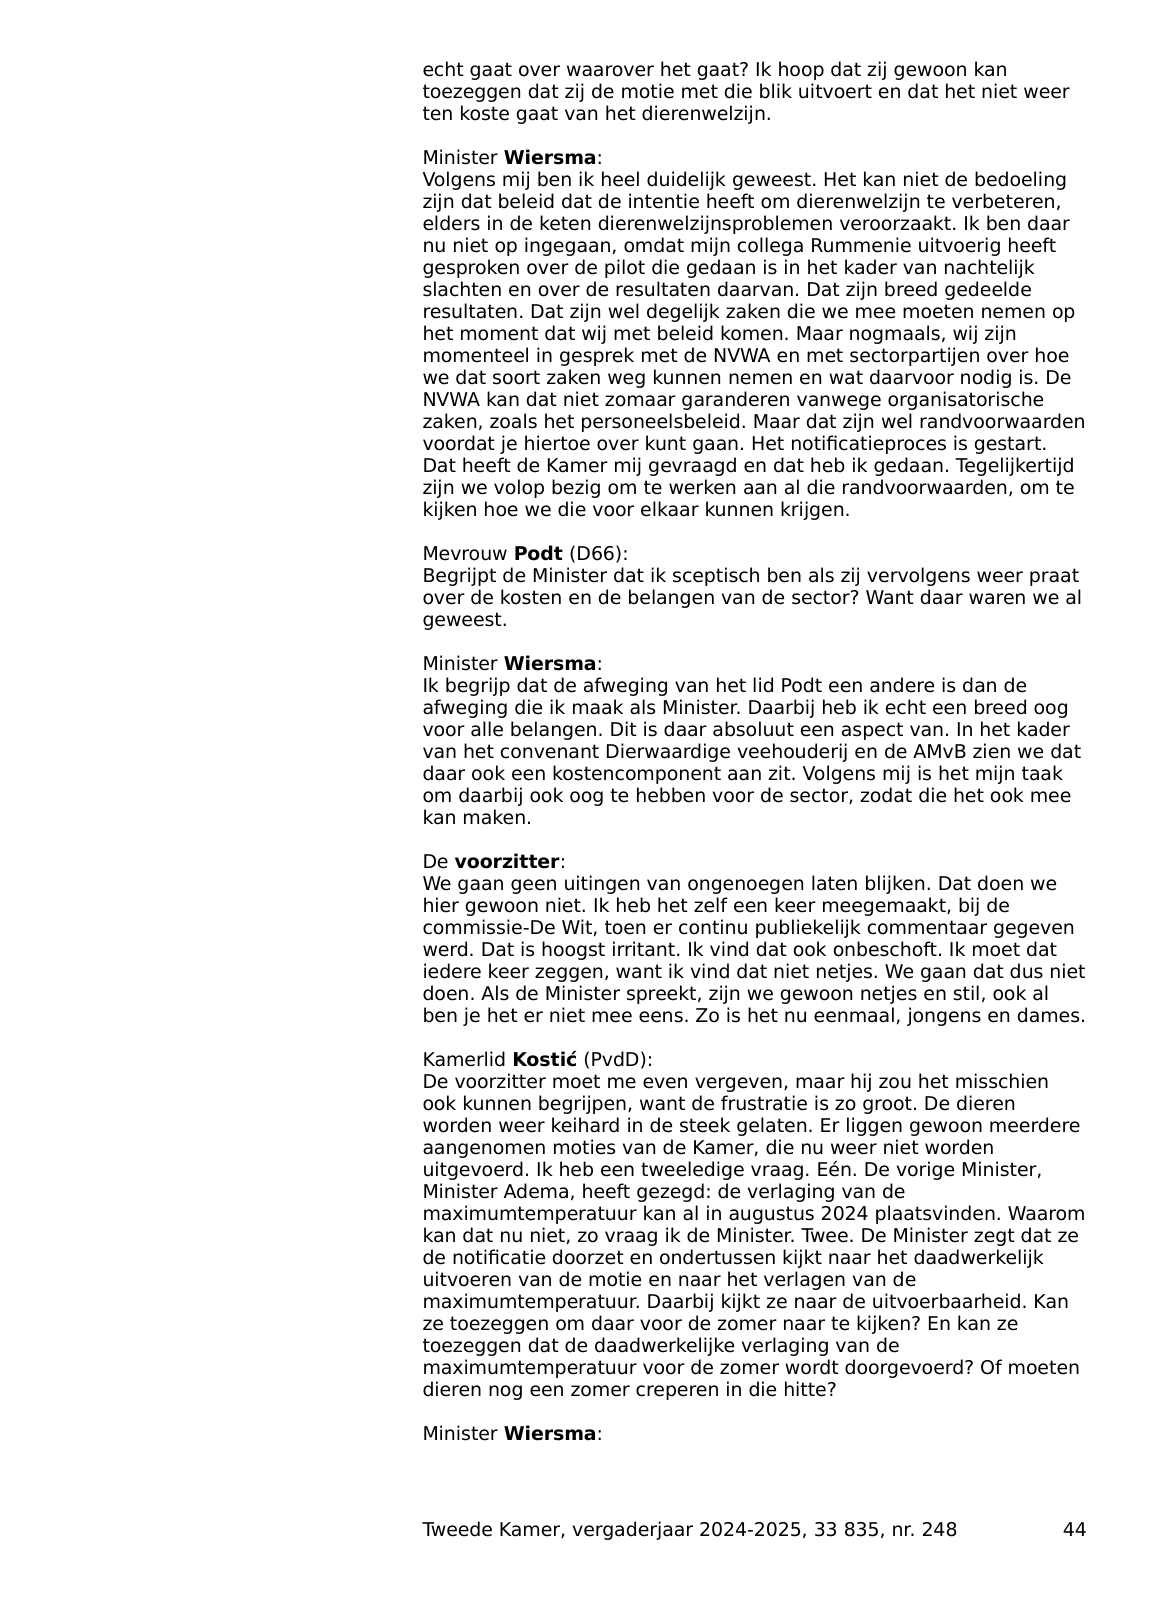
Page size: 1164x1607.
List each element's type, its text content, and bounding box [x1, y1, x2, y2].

text Minister Wiersma: [422, 147, 1087, 169]
text echt gaat over waarover het gaat? Ik hoop dat zij gewoon kan toezeggen dat zij de motie met die blik uitvoert en dat het niet weer ten koste gaat van het dierenwelzijn. [422, 59, 1087, 125]
text De voorzitter moet me even vergeven, maar hij zou het misschien ook kunnen begrijpen, want de frustratie is zo groot. De dieren worden weer keihard in de steek gelaten. Er liggen gewoon meerdere aangenomen moties van de Kamer, die nu weer niet worden uitgevoerd. Ik heb een tweeledige vraag. Eén. De vorige Minister, Minister Adema, heeft gezegd: de verlaging van de maximumtemperatuur kan al in augustus 2024 plaatsvinden. Waarom kan dat nu niet, zo vraag ik de Minister. Twee. De Minister zegt dat ze de notificatie doorzet en ondertussen kijkt naar het daadwerkelijk uitvoeren van de motie en naar het verlagen van de maximumtemperatuur. Daarbij kijkt ze naar de uitvoerbaarheid. Kan ze toezeggen om daar voor de zomer naar te kijken? En kan ze toezeggen dat de daadwerkelijke verlaging van de maximumtemperatuur voor de zomer wordt doorgevoerd? Of moeten dieren nog een zomer creperen in die hitte? [422, 1071, 1087, 1401]
text Minister Wiersma: [422, 1423, 1087, 1445]
text Mevrouw Podt (D66): [422, 543, 1087, 565]
text Minister Wiersma: [422, 653, 1087, 675]
text Begrijpt de Minister dat ik sceptisch ben als zij vervolgens weer praat over de kosten en de belangen van de sector? Want daar waren we al geweest. [422, 565, 1087, 631]
text Ik begrijp dat de afweging van het lid Podt een andere is dan de afweging die ik maak als Minister. Daarbij heb ik echt een breed oog voor alle belangen. Dit is daar absoluut een aspect van. In het kader van het convenant Dierwaardige veehouderij en de AMvB zien we dat daar ook een kostencomponent aan zit. Volgens mij is het mijn taak om daarbij ook oog te hebben voor de sector, zodat die het ook mee kan maken. [422, 675, 1087, 829]
text We gaan geen uitingen van ongenoegen laten blijken. Dat doen we hier gewoon niet. Ik heb het zelf een keer meegemaakt, bij de commissie-De Wit, toen er continu publiekelijk commentaar gegeven werd. Dat is hoogst irritant. Ik vind dat ook onbeschoft. Ik moet dat iedere keer zeggen, want ik vind dat niet netjes. We gaan dat dus niet doen. Als de Minister spreekt, zijn we gewoon netjes en stil, ook al ben je het er niet mee eens. Zo is het nu eenmaal, jongens en dames. [422, 873, 1087, 1027]
text Volgens mij ben ik heel duidelijk geweest. Het kan niet de bedoeling zijn dat beleid dat de intentie heeft om dierenwelzijn te verbeteren, elders in de keten dierenwelzijnsproblemen veroorzaakt. Ik ben daar nu niet op ingegaan, omdat mijn collega Rummenie uitvoerig heeft gesproken over de pilot die gedaan is in het kader van nachtelijk slachten en over de resultaten daarvan. Dat zijn breed gedeelde resultaten. Dat zijn wel degelijk zaken die we mee moeten nemen op het moment dat wij met beleid komen. Maar nogmaals, wij zijn momenteel in gesprek met de NVWA en met sectorpartijen over hoe we dat soort zaken weg kunnen nemen en wat daarvoor nodig is. De NVWA kan dat niet zomaar garanderen vanwege organisatorische zaken, zoals het personeelsbeleid. Maar dat zijn wel randvoorwaarden voordat je hiertoe over kunt gaan. Het notificatieproces is gestart. Dat heeft de Kamer mij gevraagd en dat heb ik gedaan. Tegelijkertijd zijn we volop bezig om te werken aan al die randvoorwaarden, om te kijken hoe we die voor elkaar kunnen krijgen. [422, 169, 1087, 521]
text Kamerlid Kostić (PvdD): [422, 1049, 1087, 1071]
text De voorzitter: [422, 851, 1087, 873]
